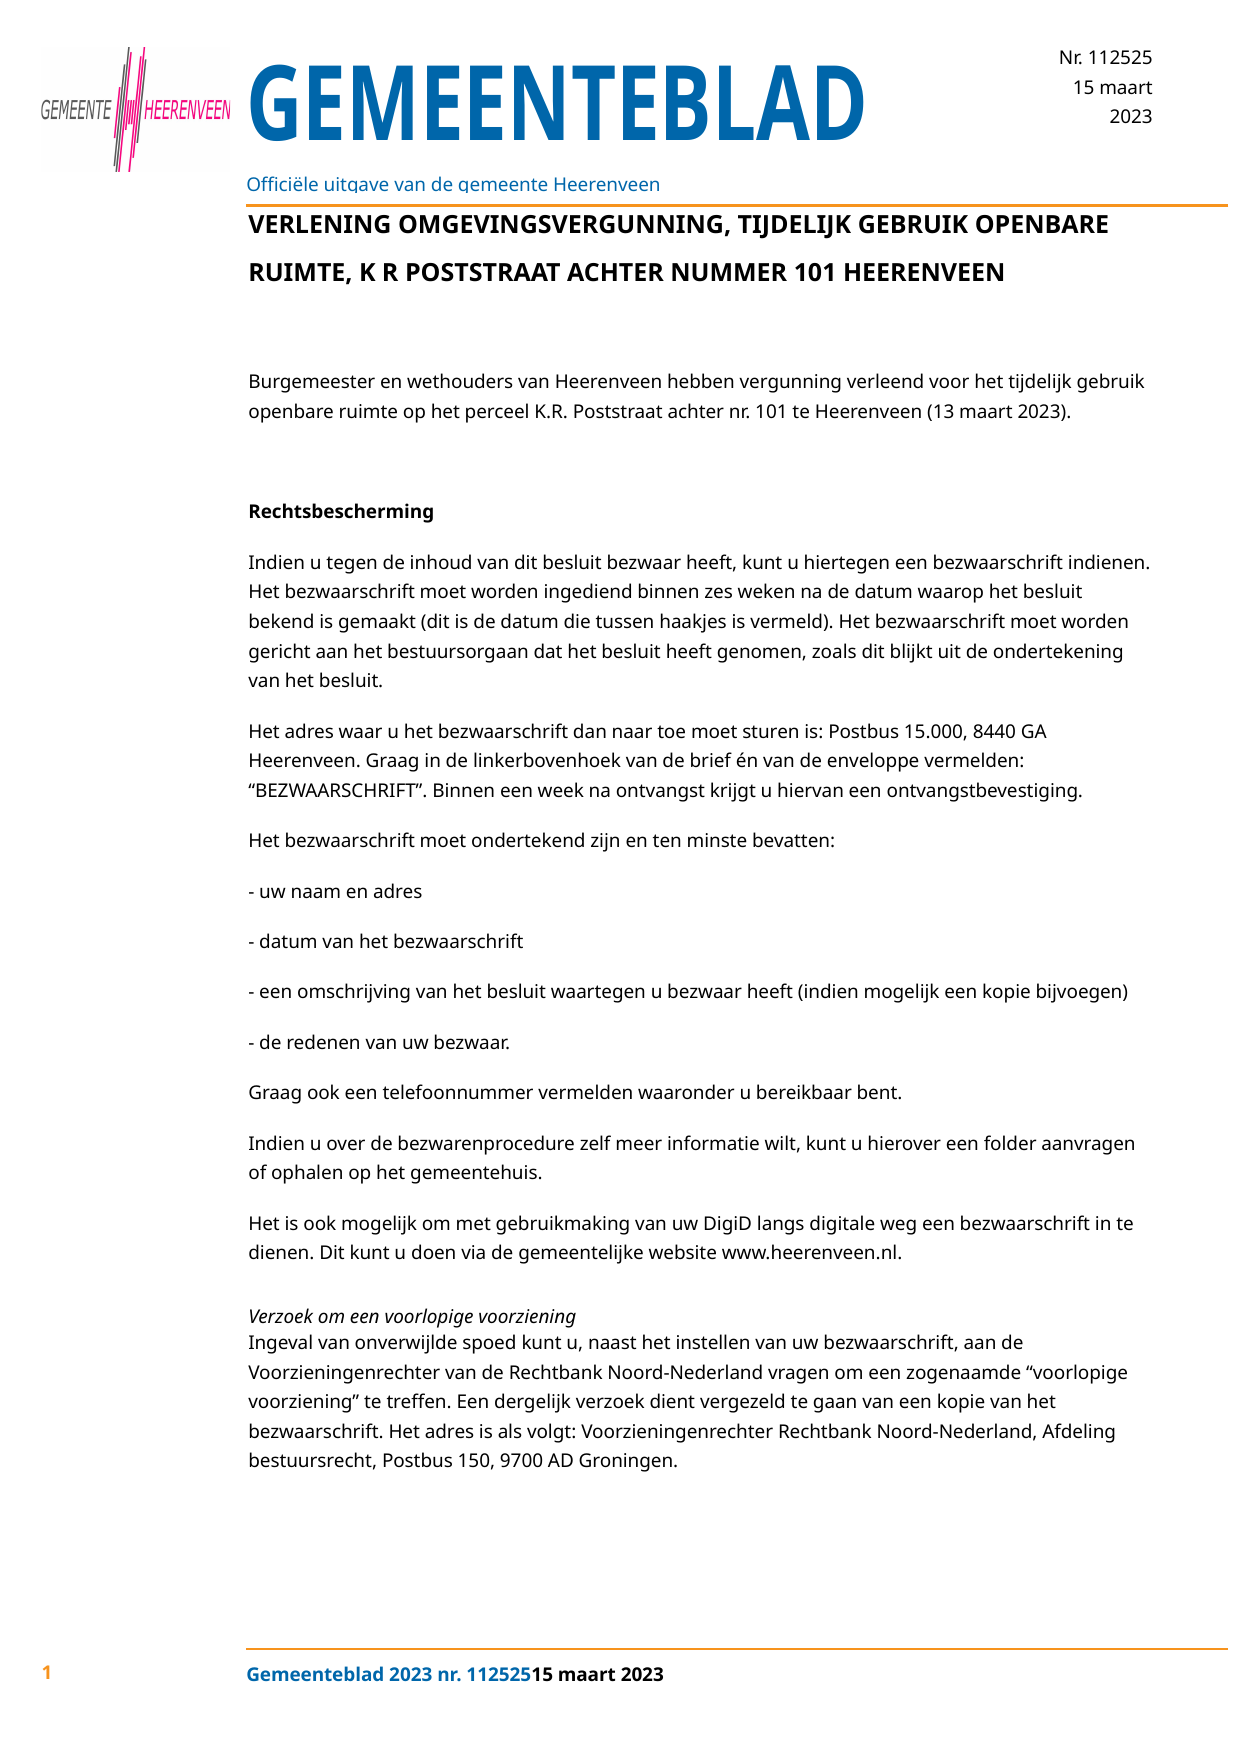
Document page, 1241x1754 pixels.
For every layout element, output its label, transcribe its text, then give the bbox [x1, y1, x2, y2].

picture [41, 47, 231, 172]
text Het adres waar u het bezwaarschrift dan naar toe moet sturen is: Postbus 15.000, 8440 GA Heerenveen. Graag in de linkerbovenhoek van de brief én van de enveloppe vermelden: “BEZWAARSCHRIFT”. Binnen een week na ontvangst krijgt u hiervan een ontvangstbevestiging. [248, 718, 1152, 803]
text - een omschrijving van het besluit waartegen u bezwaar heeft (indien mogelijk een kopie bijvoegen) [248, 979, 1152, 1004]
text - de redenen van uw bezwaar. [248, 1029, 1152, 1055]
text Verzoek om een voorlopige voorziening [248, 1303, 1152, 1329]
text - datum van het bezwaarschrift [248, 928, 1152, 954]
text Het bezwaarschrift moet ondertekend zijn en ten minste bevatten: [248, 827, 1152, 853]
text Ingeval van onverwijlde spoed kunt u, naast het instellen van uw bezwaarschrift, aan de Voorzieningenrechter van de Rechtbank Noord-Nederland vragen om een zogenaamde “voorlopige voorziening” te treffen. Een dergelijk verzoek dient vergezeld te gaan van een kopie van het bezwaarschrift. Het adres is als volgt: Voorzieningenrechter Rechtbank Noord-Nederland, Afdeling bestuursrecht, Postbus 150, 9700 AD Groningen. [248, 1329, 1152, 1473]
text Indien u tegen de inhoud van dit besluit bezwaar heeft, kunt u hiertegen een bezwaarschrift indienen. Het bezwaarschrift moet worden ingediend binnen zes weken na de datum waarop het besluit bekend is gemaakt (dit is de datum die tussen haakjes is vermeld). Het bezwaarschrift moet worden gericht aan het bestuursorgaan dat het besluit heeft genomen, zoals dit blijkt uit de ondertekening van het besluit. [248, 549, 1152, 693]
text Burgemeester en wethouders van Heerenveen hebben vergunning verleend voor het tijdelijk gebruik openbare ruimte op het perceel K.R. Poststraat achter nr. 101 te Heerenveen (13 maart 2023). [248, 368, 1152, 424]
text - uw naam en adres [248, 878, 1152, 904]
text Indien u over de bezwarenprocedure zelf meer informatie wilt, kunt u hierover een folder aanvragen of ophalen op het gemeentehuis. [248, 1130, 1152, 1185]
text Graag ook een telefoonnummer vermelden waaronder u bereikbaar bent. [248, 1079, 1152, 1105]
text Het is ook mogelijk om met gebruikmaking van uw DigiD langs digitale weg een bezwaarschrift in te dienen. Dit kunt u doen via de gemeentelijke website www.heerenveen.nl. [248, 1210, 1152, 1265]
text VERLENING OMGEVINGSVERGUNNING, TIJDELIJK GEBRUIK OPENBARE RUIMTE, K R POSTSTRAAT ACHTER NUMMER 101 HEERENVEEN [248, 207, 1152, 288]
text Rechtsbescherming [248, 499, 1152, 524]
